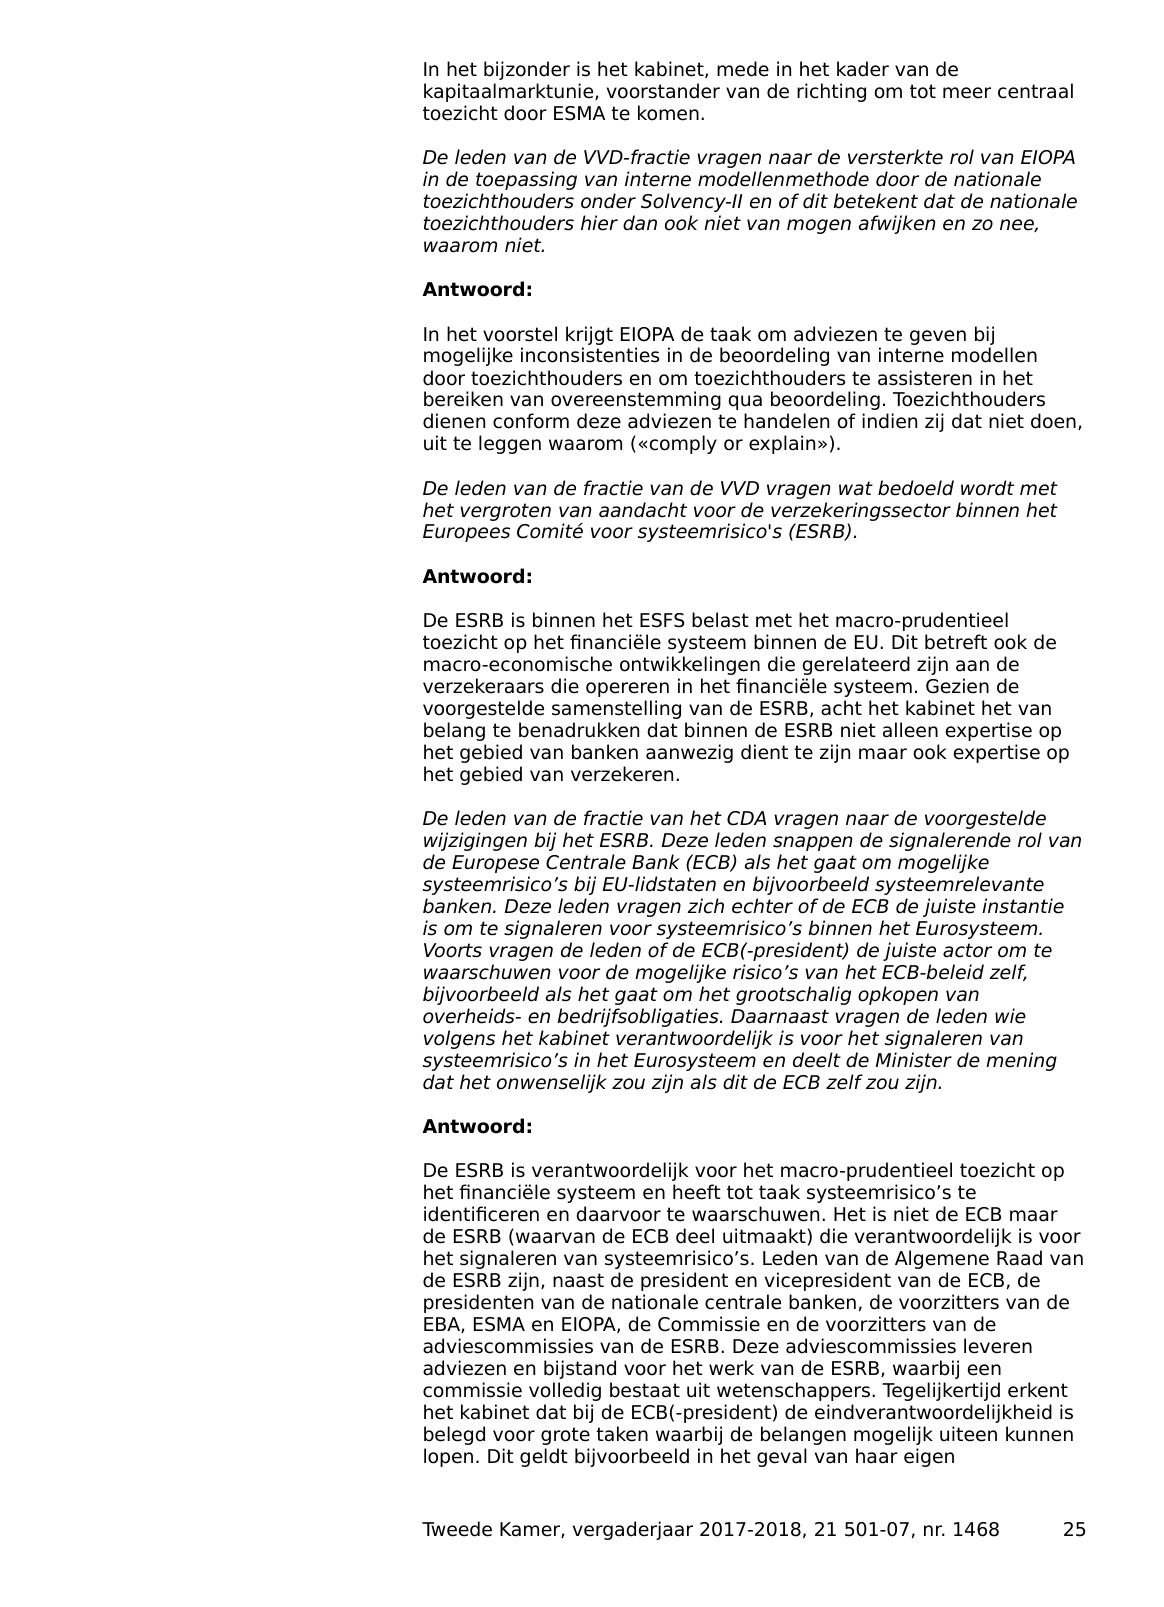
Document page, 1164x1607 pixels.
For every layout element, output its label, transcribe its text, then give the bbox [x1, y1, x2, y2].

text De leden van de fractie van het CDA vragen naar de voorgestelde wijzigingen bij het ESRB. Deze leden snappen de signalerende rol van de Europese Centrale Bank (ECB) als het gaat om mogelijke systeemrisico’s bij EU-lidstaten en bijvoorbeeld systeemrelevante banken. Deze leden vragen zich echter of de ECB de juiste instantie is om te signaleren voor systeemrisico’s binnen het Eurosysteem. Voorts vragen de leden of de ECB(-president) de juiste actor om te waarschuwen voor de mogelijke risico’s van het ECB-beleid zelf, bijvoorbeeld als het gaat om het grootschalig opkopen van overheids- en bedrijfsobligaties. Daarnaast vragen de leden wie volgens het kabinet verantwoordelijk is voor het signaleren van systeemrisico’s in het Eurosysteem en deelt de Minister de mening dat het onwenselijk zou zijn als dit de ECB zelf zou zijn. [422, 808, 1087, 1093]
text De ESRB is verantwoordelijk voor het macro-prudentieel toezicht op het financiële systeem en heeft tot taak systeemrisico’s te identificeren en daarvoor te waarschuwen. Het is niet de ECB maar de ESRB (waarvan de ECB deel uitmaakt) die verantwoordelijk is voor het signaleren van systeemrisico’s. Leden van de Algemene Raad van de ESRB zijn, naast de president en vicepresident van de ECB, de presidenten van de nationale centrale banken, de voorzitters van de EBA, ESMA en EIOPA, de Commissie en de voorzitters van de adviescommissies van de ESRB. Deze adviescommissies leveren adviezen en bijstand voor het werk van de ESRB, waarbij een commissie volledig bestaat uit wetenschappers. Tegelijkertijd erkent het kabinet dat bij de ECB(-president) de eindverantwoordelijkheid is belegd voor grote taken waarbij de belangen mogelijk uiteen kunnen lopen. Dit geldt bijvoorbeeld in het geval van haar eigen [422, 1160, 1087, 1468]
text De leden van de VVD-fractie vragen naar de versterkte rol van EIOPA in de toepassing van interne modellenmethode door de nationale toezichthouders onder Solvency-II en of dit betekent dat de nationale toezichthouders hier dan ook niet van mogen afwijken en zo nee, waarom niet. [422, 147, 1087, 257]
text De leden van de fractie van de VVD vragen wat bedoeld wordt met het vergroten van aandacht voor de verzekeringssector binnen het Europees Comité voor systeemrisico's (ESRB). [422, 477, 1087, 543]
subtitle Antwoord: [422, 279, 1087, 301]
subtitle Antwoord: [422, 566, 1087, 588]
text In het bijzonder is het kabinet, mede in het kader van de kapitaalmarktunie, voorstander van de richting om tot meer centraal toezicht door ESMA te komen. [422, 59, 1087, 125]
text De ESRB is binnen het ESFS belast met het macro-prudentieel toezicht op het financiële systeem binnen de EU. Dit betreft ook de macro-economische ontwikkelingen die gerelateerd zijn aan de verzekeraars die opereren in het financiële systeem. Gezien de voorgestelde samenstelling van de ESRB, acht het kabinet het van belang te benadrukken dat binnen de ESRB niet alleen expertise op het gebied van banken aanwezig dient te zijn maar ook expertise op het gebied van verzekeren. [422, 610, 1087, 786]
subtitle Antwoord: [422, 1116, 1087, 1138]
text In het voorstel krijgt EIOPA de taak om adviezen te geven bij mogelijke inconsistenties in de beoordeling van interne modellen door toezichthouders en om toezichthouders te assisteren in het bereiken van overeenstemming qua beoordeling. Toezichthouders dienen conform deze adviezen te handelen of indien zij dat niet doen, uit te leggen waarom («comply or explain»). [422, 323, 1087, 455]
